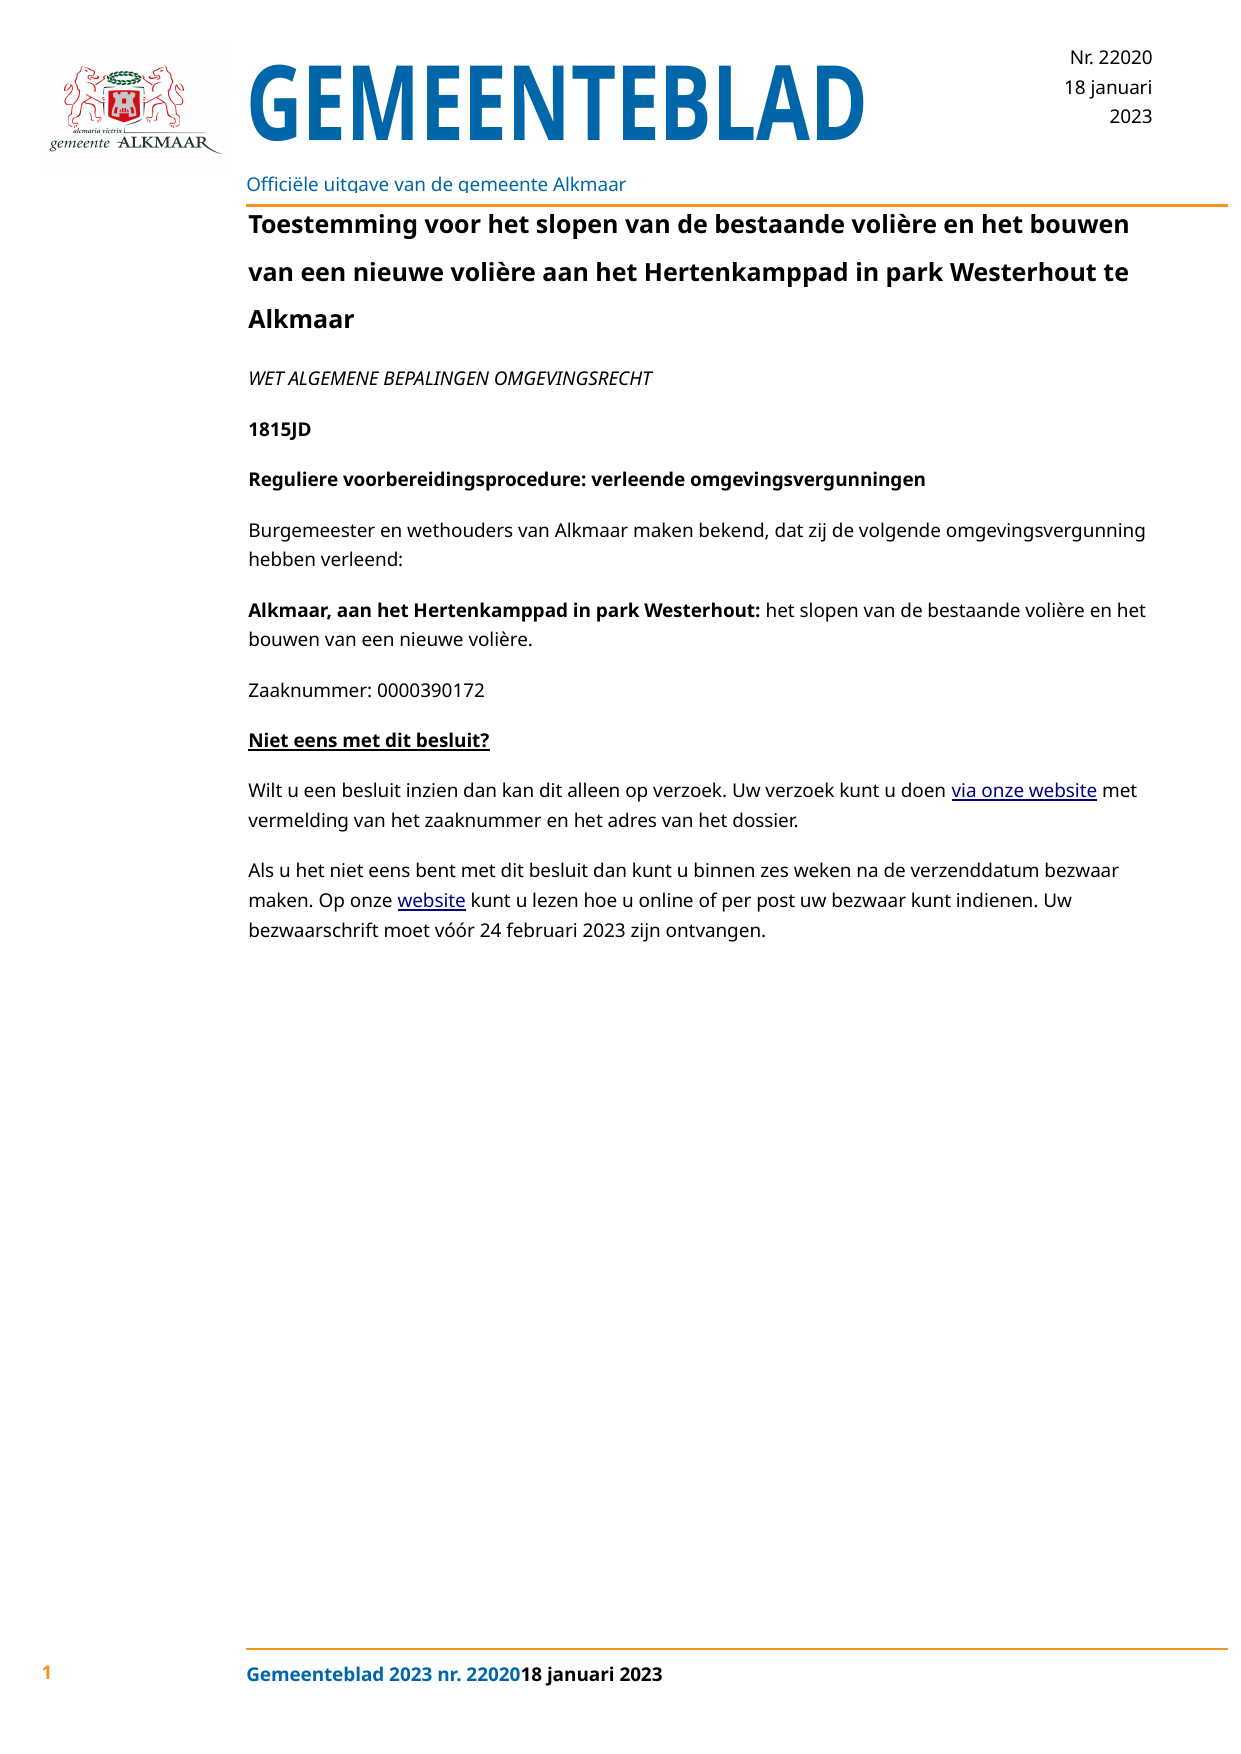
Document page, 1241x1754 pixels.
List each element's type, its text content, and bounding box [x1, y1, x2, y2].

text Reguliere voorbereidingsprocedure: verleende omgevingsvergunningen [248, 466, 1152, 492]
picture [41, 47, 231, 172]
text Wilt u een besluit inzien dan kan dit alleen op verzoek. Uw verzoek kunt u doen via onze website met vermelding van het zaaknummer en het adres van het dossier. [248, 778, 1152, 833]
text Niet eens met dit besluit? [248, 727, 1152, 753]
text Alkmaar, aan het Hertenkamppad in park Westerhout: het slopen van de bestaande volière en het bouwen van een nieuwe volière. [248, 597, 1152, 652]
text Toestemming voor het slopen van de bestaande volière en het bouwen van een nieuwe volière aan het Hertenkamppad in park Westerhout te Alkmaar [248, 207, 1152, 336]
text 1815JD [248, 416, 1152, 442]
text Zaaknummer: 0000390172 [248, 677, 1152, 702]
text WET ALGEMENE BEPALINGEN OMGEVINGSRECHT [248, 366, 1152, 391]
text Als u het niet eens bent met dit besluit dan kunt u binnen zes weken na de verzenddatum bezwaar maken. Op onze website kunt u lezen hoe u online of per post uw bezwaar kunt indienen. Uw bezwaarschrift moet vóór 24 februari 2023 zijn ontvangen. [248, 858, 1152, 942]
text Burgemeester en wethouders van Alkmaar maken bekend, dat zij de volgende omgevingsvergunning hebben verleend: [248, 517, 1152, 572]
